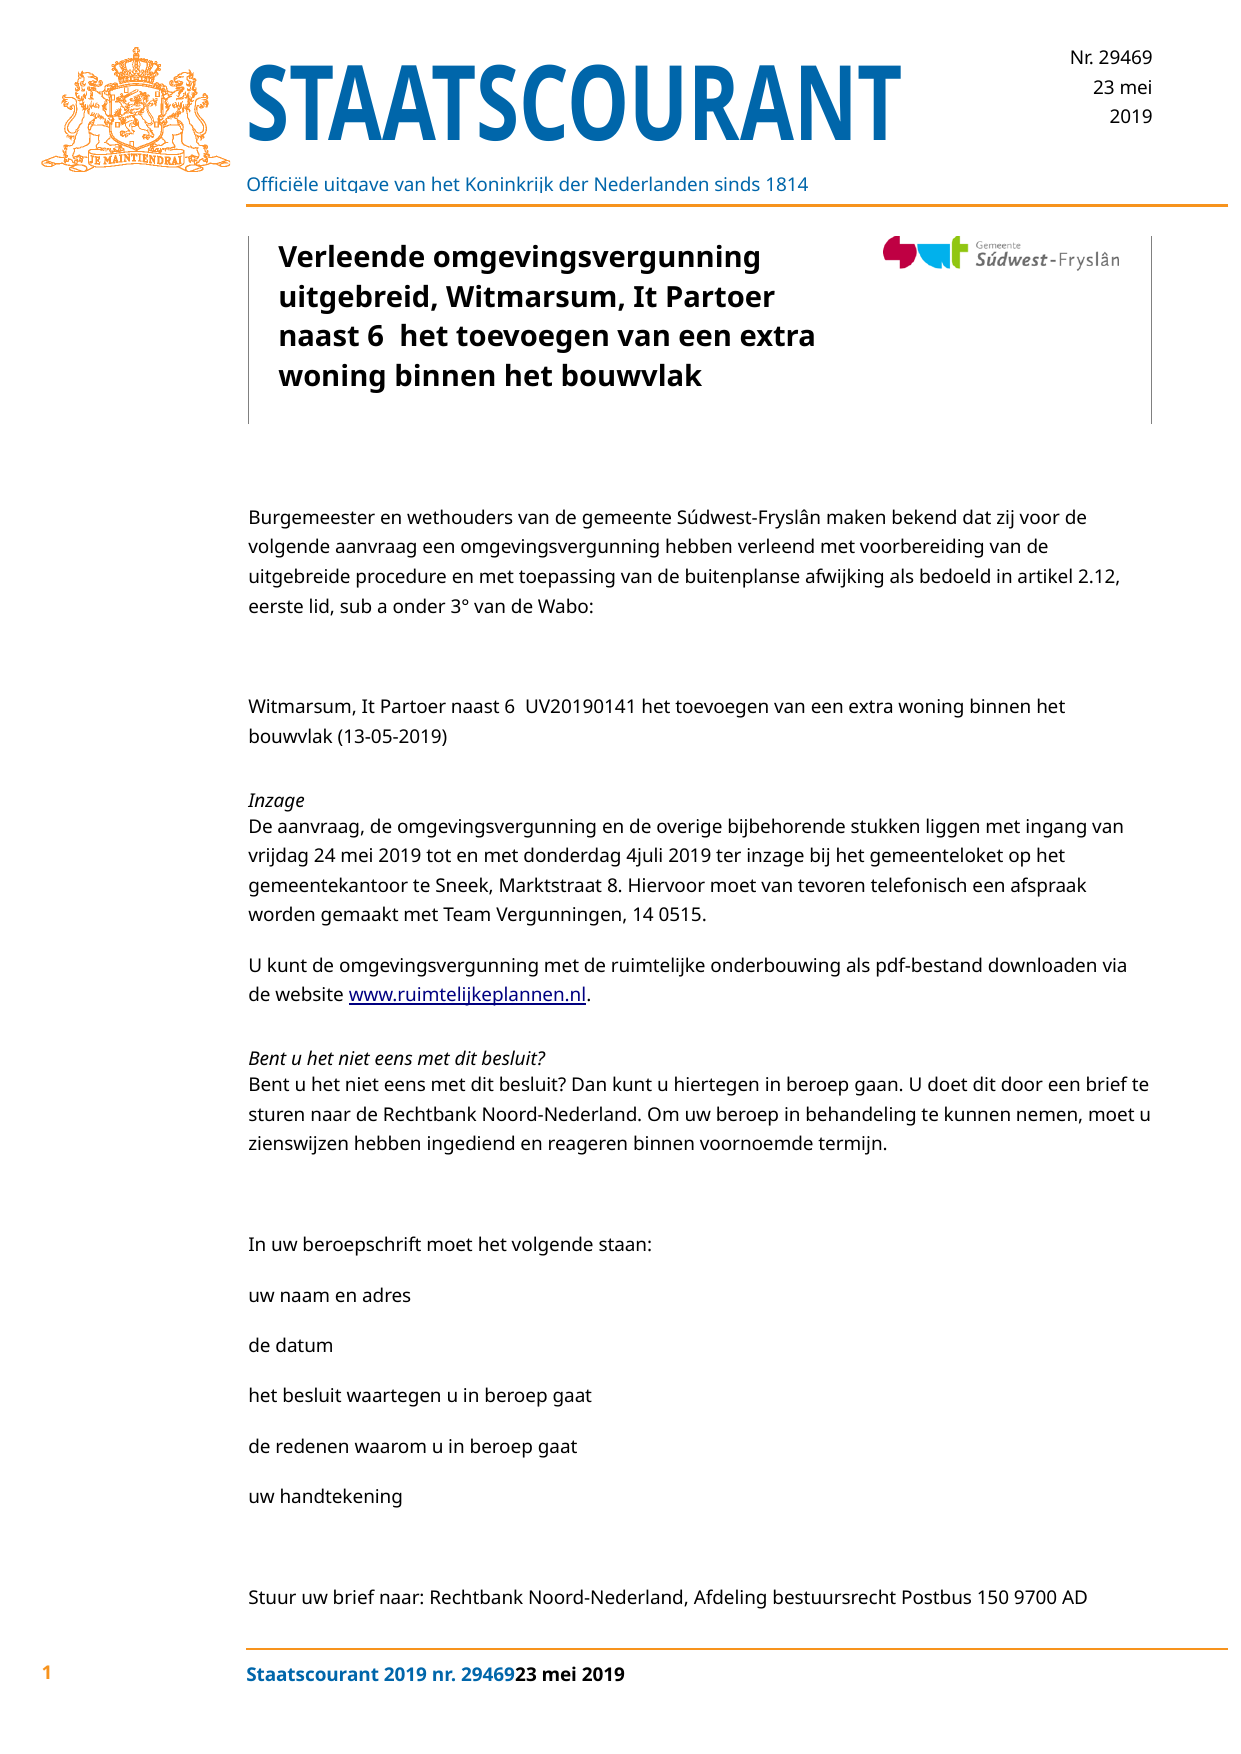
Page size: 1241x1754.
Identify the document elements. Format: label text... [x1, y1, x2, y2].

text Bent u het niet eens met dit besluit? Dan kunt u hiertegen in beroep gaan. U doet dit door een brief te sturen naar de Rechtbank Noord-Nederland. Om uw beroep in behandeling te kunnen nemen, moet u zienswijzen hebben ingediend en reageren binnen voornoemde termijn. [248, 1071, 1152, 1156]
text uw handtekening [248, 1483, 1152, 1509]
text De aanvraag, de omgevingsvergunning en de overige bijbehorende stukken liggen met ingang van vrijdag 24 mei 2019 tot en met donderdag 4juli 2019 ter inzage bij het gemeenteloket op het gemeentekantoor te Sneek, Marktstraat 8. Hiervoor moet van tevoren telefonisch een afspraak worden gemaakt met Team Vergunningen, 14 0515. [248, 813, 1152, 927]
table_header Verleende omgevingsvergunning uitgebreid, Witmarsum, It Partoer naast 6 het toevoegen van een extra woning binnen het bouwvlak [249, 236, 850, 424]
text de datum [248, 1332, 1152, 1358]
picture [882, 236, 1119, 272]
text Witmarsum, It Partoer naast 6 UV20190141 het toevoegen van een extra woning binnen het bouwvlak (13-05-2019) [248, 694, 1152, 749]
text Burgemeester en wethouders van de gemeente Súdwest-Fryslân maken bekend dat zij voor de volgende aanvraag een omgevingsvergunning hebben verleend met voorbereiding van de uitgebreide procedure en met toepassing van de buitenplanse afwijking als bedoeld in artikel 2.12, eerste lid, sub a onder 3° van de Wabo: [248, 504, 1152, 618]
text de redenen waarom u in beroep gaat [248, 1433, 1152, 1459]
text uw naam en adres [248, 1282, 1152, 1307]
text Bent u het niet eens met dit besluit? [248, 1046, 1152, 1071]
text het besluit waartegen u in beroep gaat [248, 1383, 1152, 1408]
picture [41, 47, 231, 172]
text Stuur uw brief naar: Rechtbank Noord-Nederland, Afdeling bestuursrecht Postbus 150 9700 AD [248, 1584, 1152, 1610]
text U kunt de omgevingsvergunning met de ruimtelijke onderbouwing als pdf-bestand downloaden via de website www.ruimtelijkeplannen.nl. [248, 952, 1152, 1007]
table_header [850, 236, 1151, 424]
text Inzage [248, 787, 1152, 813]
text In uw beroepschrift moet het volgende staan: [248, 1231, 1152, 1257]
